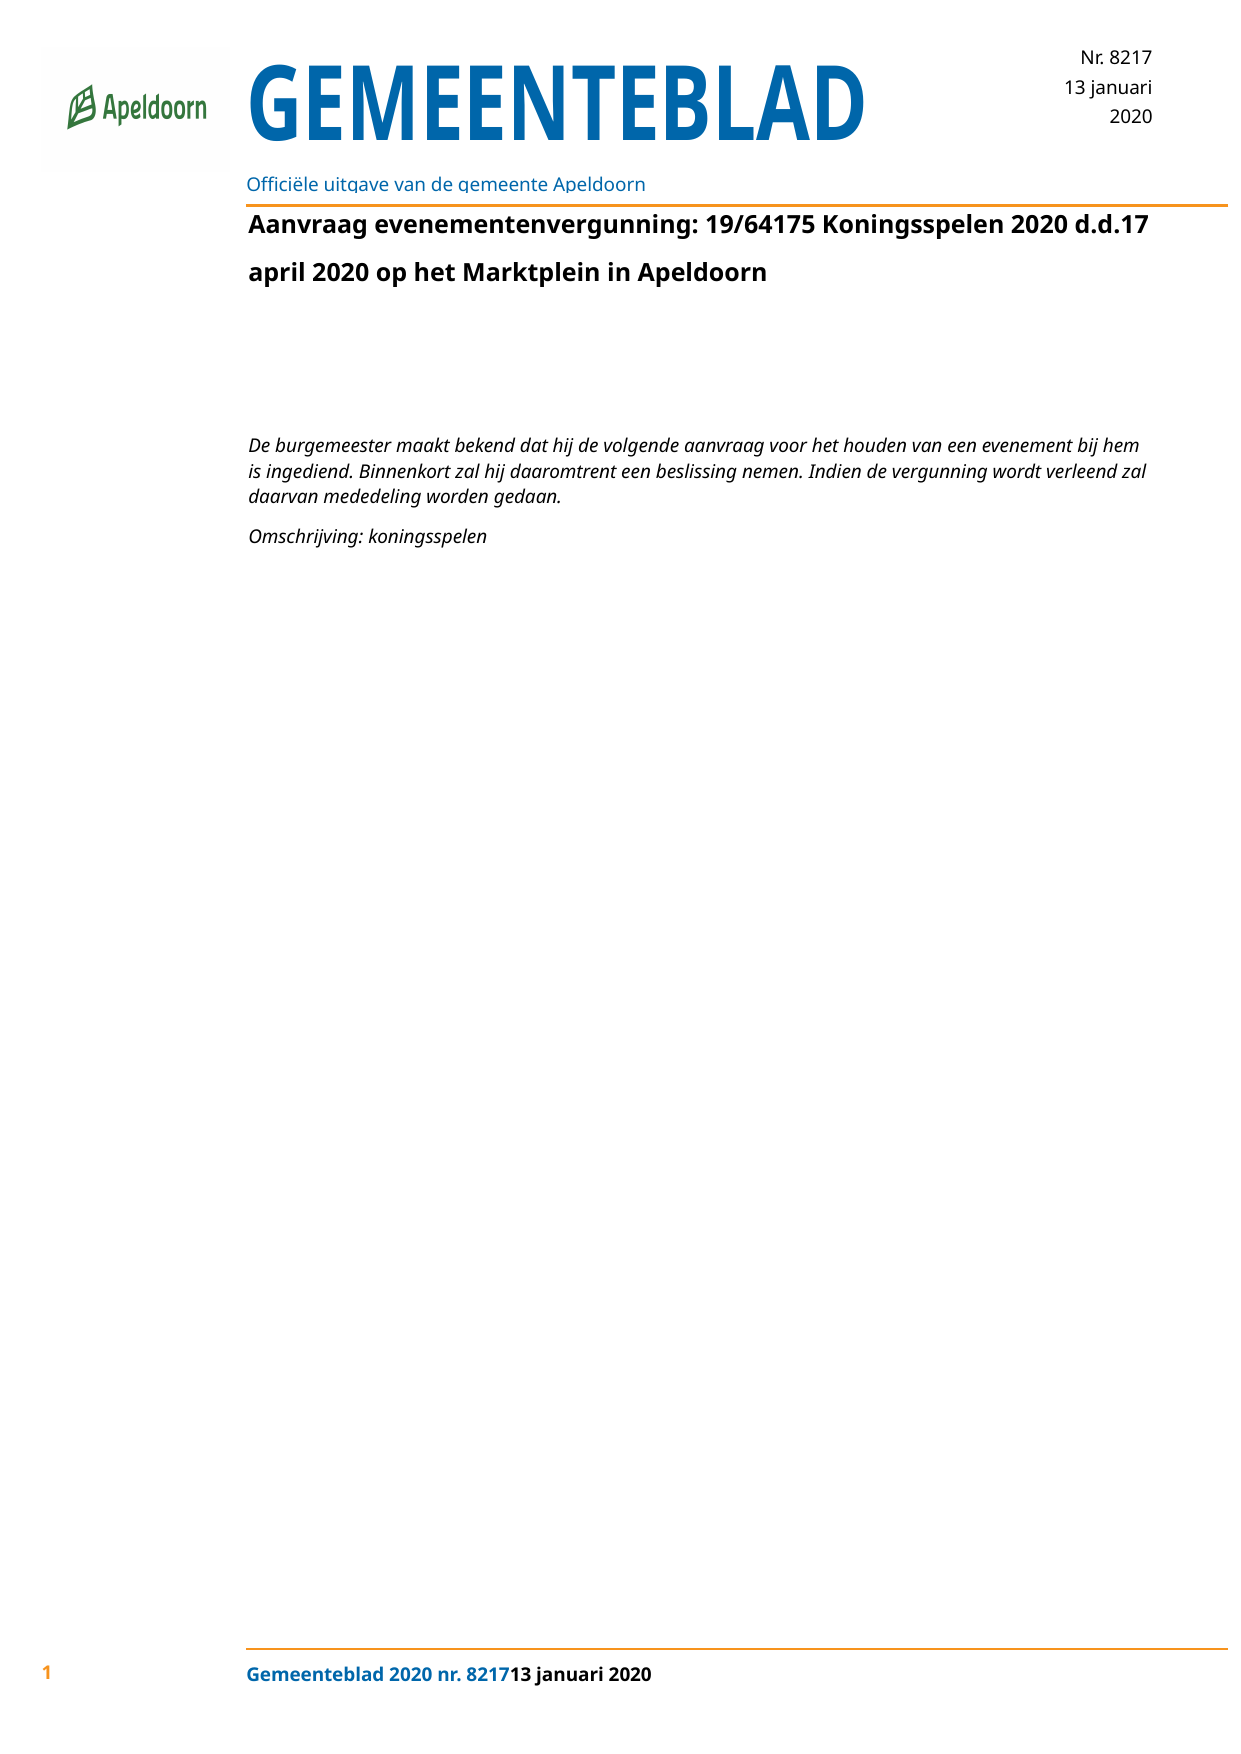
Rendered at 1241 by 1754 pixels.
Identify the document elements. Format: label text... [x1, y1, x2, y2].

text Omschrijving: koningsspelen [248, 523, 1152, 549]
text Aanvraag evenementenvergunning: 19/64175 Koningsspelen 2020 d.d.17 april 2020 op het Marktplein in Apeldoorn [248, 207, 1152, 288]
text De burgemeester maakt bekend dat hij de volgende aanvraag voor het houden van een evenement bij hem is ingediend. Binnenkort zal hij daaromtrent een beslissing nemen. Indien de vergunning wordt verleend zal daarvan mededeling worden gedaan. [248, 432, 1152, 509]
picture [41, 47, 231, 172]
